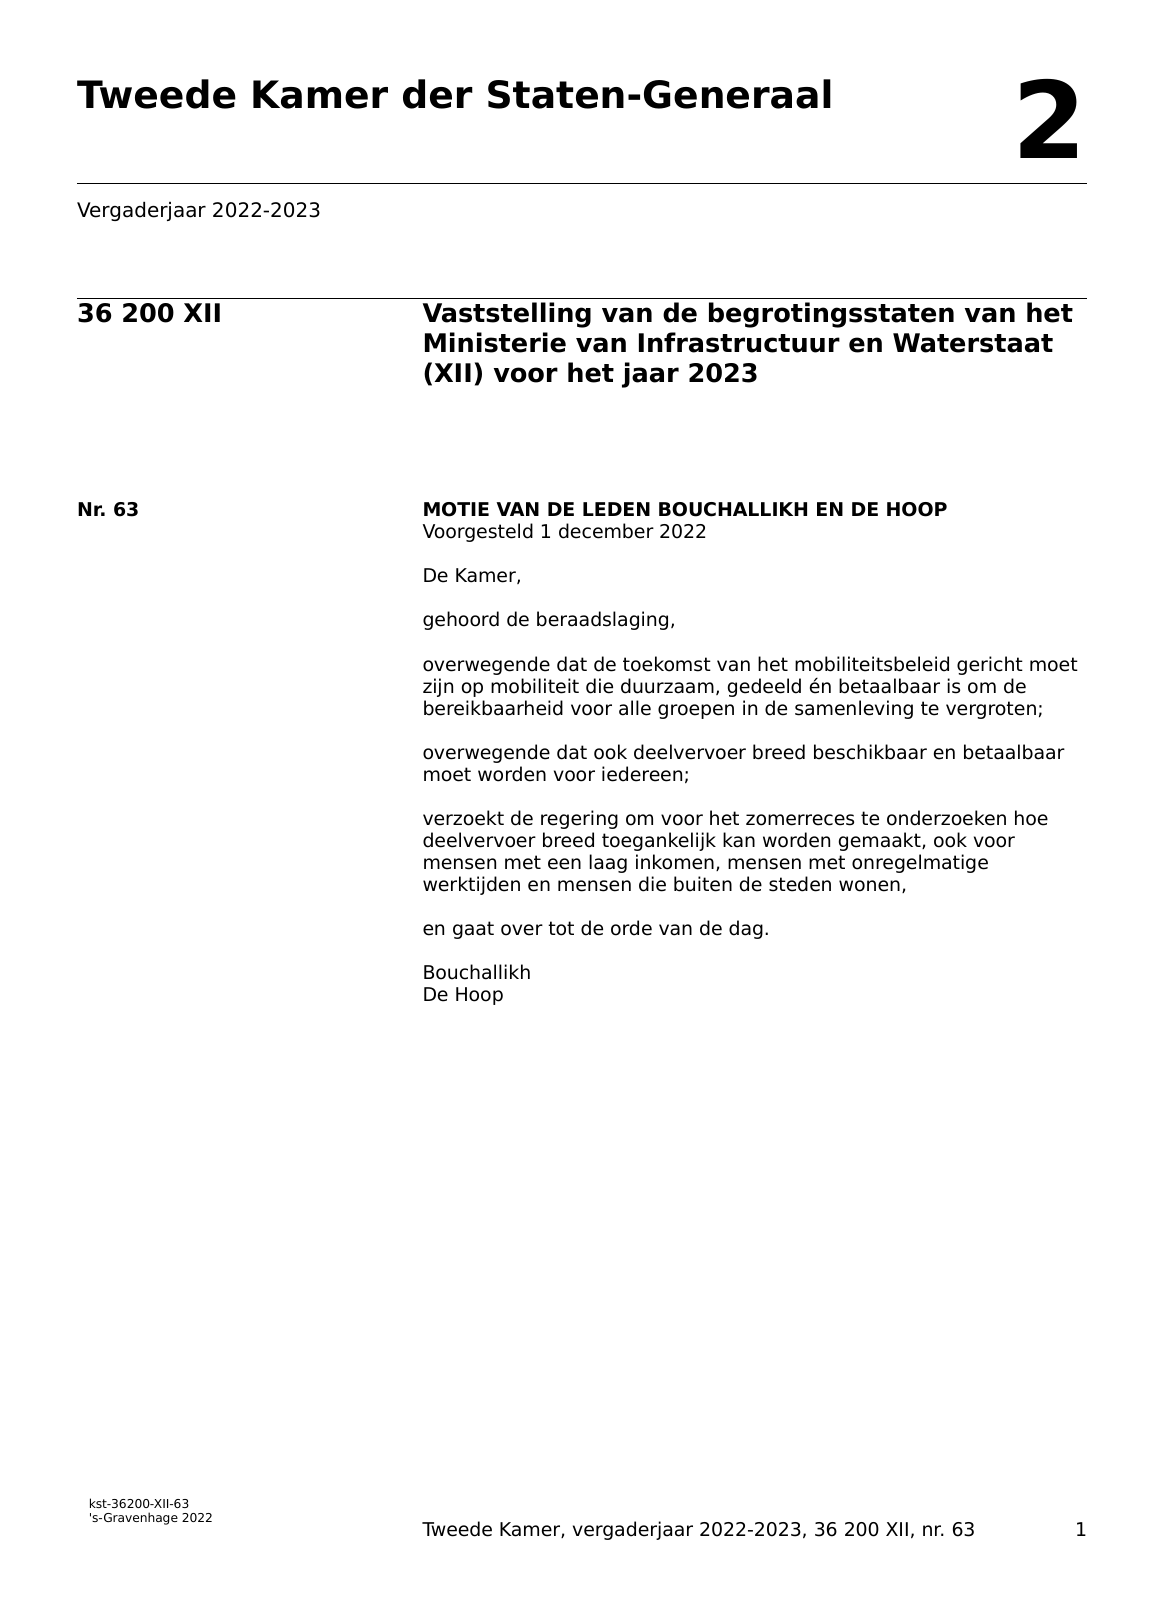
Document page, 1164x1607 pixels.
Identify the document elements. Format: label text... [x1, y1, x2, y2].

text De Kamer, [422, 565, 1087, 587]
table_header Tweede Kamer der Staten-Generaal [77, 59, 886, 183]
table_cell Vergaderjaar 2022-2023 [77, 184, 1087, 298]
text overwegende dat de toekomst van het mobiliteitsbeleid gericht moet zijn op mobiliteit die duurzaam, gedeeld én betaalbaar is om de bereikbaarheid voor alle groepen in de samenleving te vergroten; [422, 653, 1087, 719]
text Bouchallikh [422, 962, 1087, 984]
text kst-36200-XII-63 [88, 1497, 323, 1511]
text verzoekt de regering om voor het zomerreces te onderzoeken hoe deelvervoer breed toegankelijk kan worden gemaakt, ook voor mensen met een laag inkomen, mensen met onregelmatige werktijden en mensen die buiten de steden wonen, [422, 808, 1087, 896]
text 's-Gravenhage 2022 [88, 1511, 323, 1525]
text De Hoop [422, 984, 1087, 1006]
text en gaat over tot de orde van de dag. [422, 918, 1087, 940]
text Voorgesteld 1 december 2022 [422, 521, 1087, 543]
text overwegende dat ook deelvervoer breed beschikbaar en betaalbaar moet worden voor iedereen; [422, 742, 1087, 786]
table_header 2 [886, 59, 1087, 183]
subtitle 36 200 XII Vaststelling van de begrotingsstaten van het Ministerie van Infrastructuur en Waterstaat (XII) voor het jaar 2023 [77, 299, 1087, 388]
subtitle Nr. 63 MOTIE VAN DE LEDEN BOUCHALLIKH EN DE HOOP [77, 499, 1087, 521]
text gehoord de beraadslaging, [422, 609, 1087, 631]
